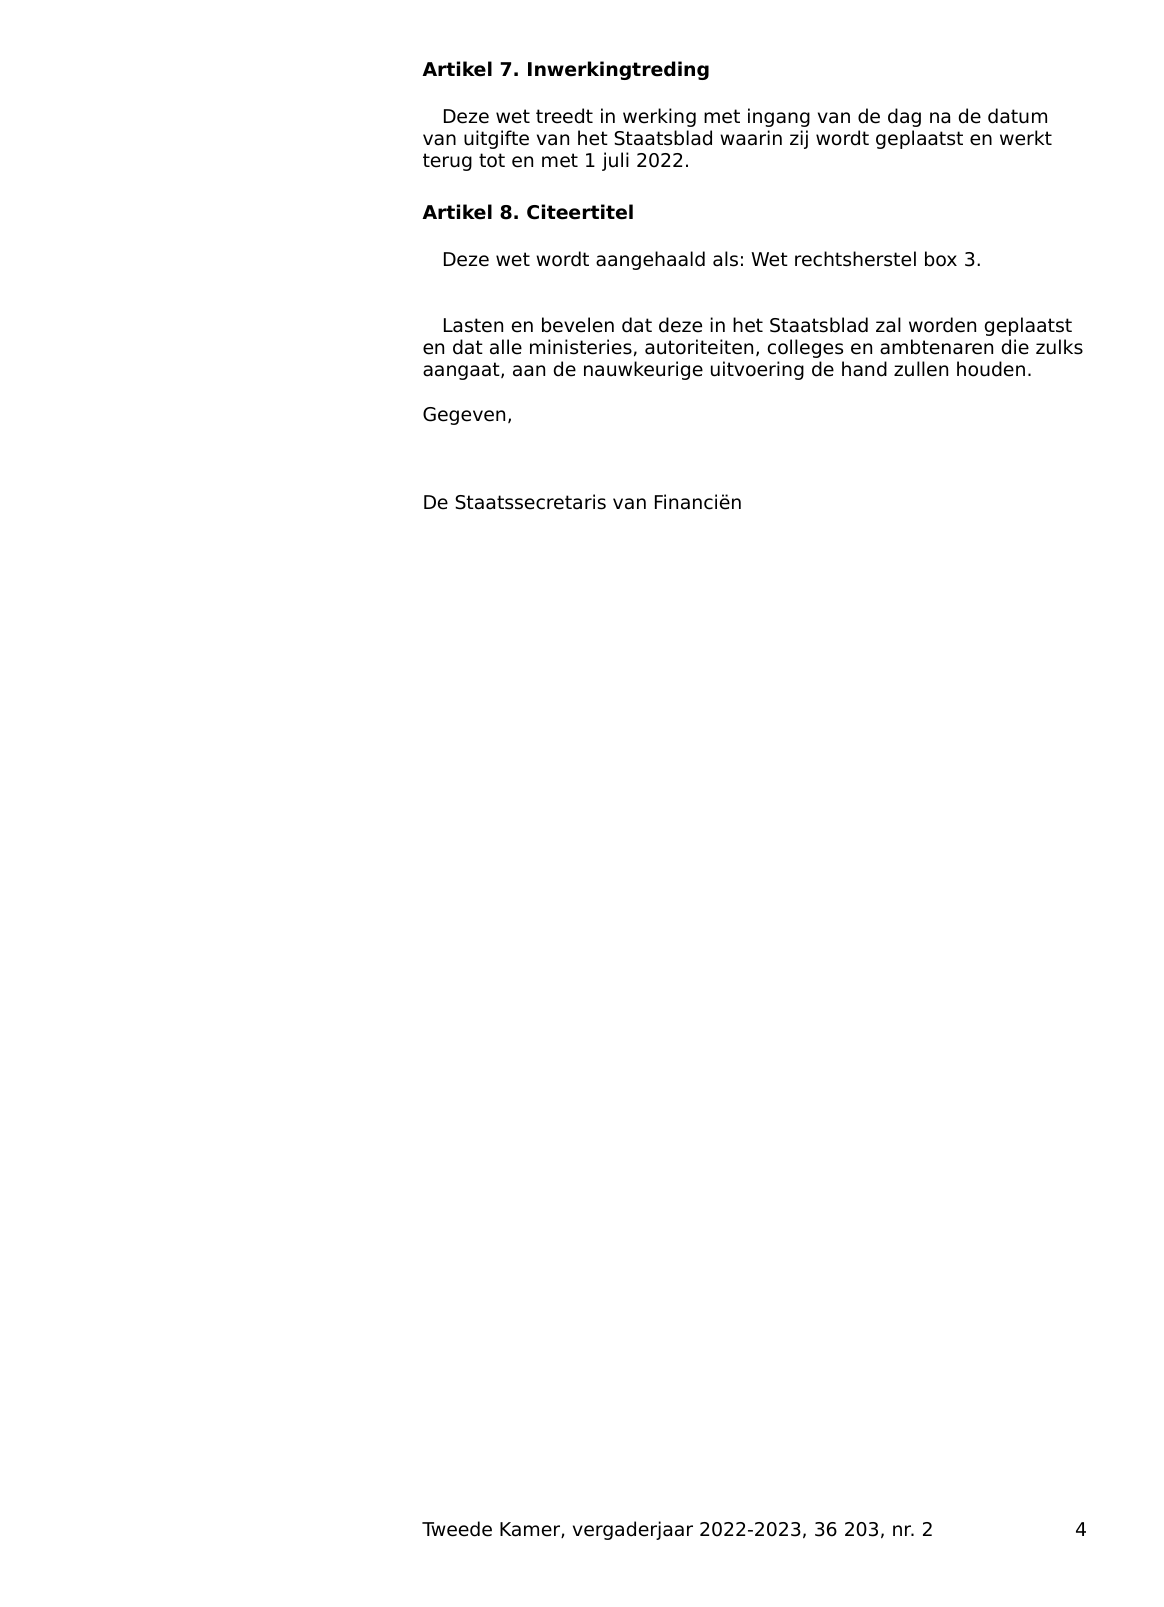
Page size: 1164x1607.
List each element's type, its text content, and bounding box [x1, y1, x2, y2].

text Deze wet wordt aangehaald als: Wet rechtsherstel box 3. [422, 249, 1087, 271]
text Gegeven, [422, 403, 1087, 425]
text Deze wet treedt in werking met ingang van de dag na de datum van uitgifte van het Staatsblad waarin zij wordt geplaatst en werkt terug tot en met 1 juli 2022. [422, 106, 1087, 172]
subtitle Artikel 7. Inwerkingtreding [422, 59, 1087, 81]
text De Staatssecretaris van Financiën [422, 492, 1087, 514]
text Lasten en bevelen dat deze in het Staatsblad zal worden geplaatst en dat alle ministeries, autoriteiten, colleges en ambtenaren die zulks aangaat, aan de nauwkeurige uitvoering de hand zullen houden. [422, 315, 1087, 381]
subtitle Artikel 8. Citeertitel [422, 202, 1087, 224]
